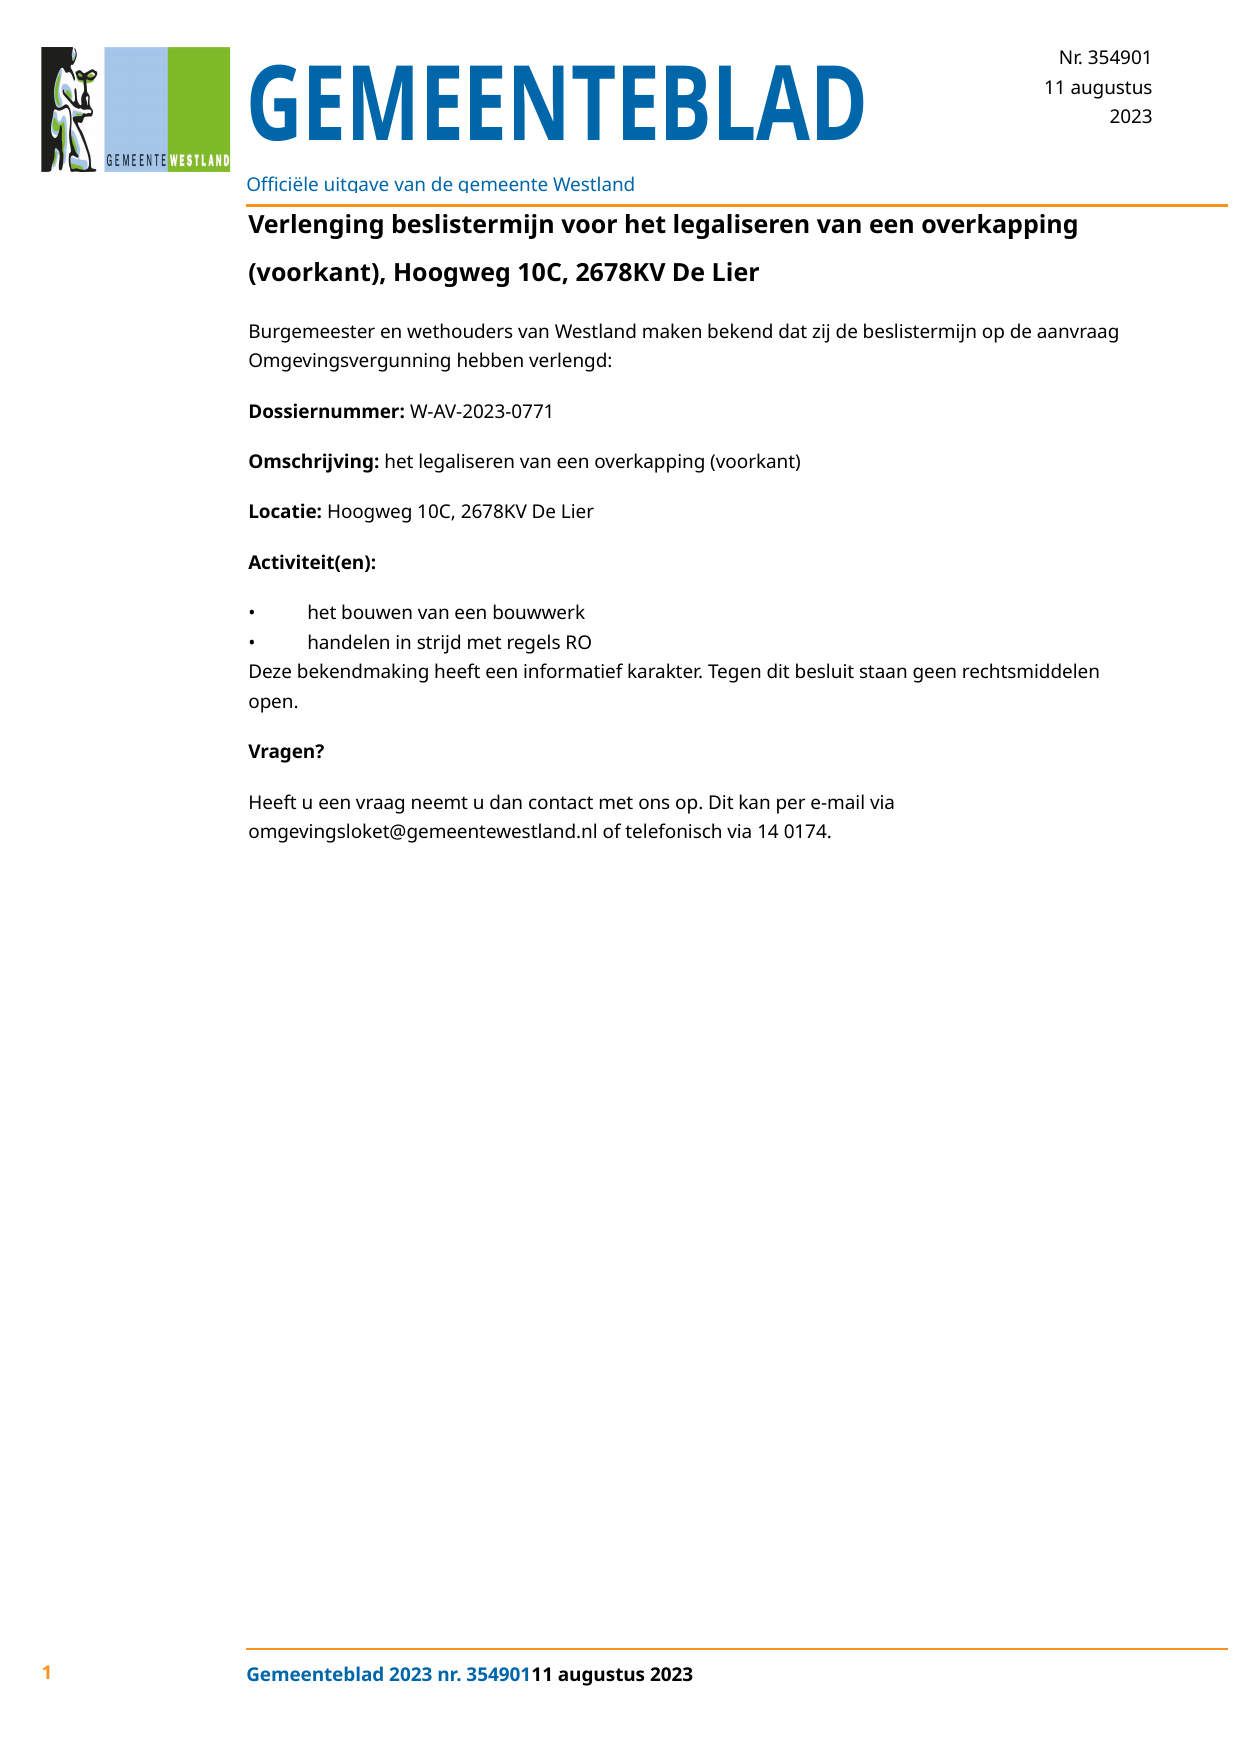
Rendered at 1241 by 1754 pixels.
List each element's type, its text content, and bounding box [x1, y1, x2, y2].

text Verlenging beslistermijn voor het legaliseren van een overkapping (voorkant), Hoogweg 10C, 2678KV De Lier [248, 207, 1152, 288]
list handelen in strijd met regels RO [248, 629, 1152, 655]
picture [41, 47, 231, 172]
text Omschrijving: het legaliseren van een overkapping (voorkant) [248, 448, 1152, 474]
text Deze bekendmaking heeft een informatief karakter. Tegen dit besluit staan geen rechtsmiddelen open. [248, 659, 1152, 714]
text Burgemeester en wethouders van Westland maken bekend dat zij de beslistermijn op de aanvraag Omgevingsvergunning hebben verlengd: [248, 318, 1152, 373]
text Heeft u een vraag neemt u dan contact met ons op. Dit kan per e-mail via omgevingsloket@gemeentewestland.nl of telefonisch via 14 0174. [248, 789, 1152, 844]
text Activiteit(en): [248, 549, 1152, 575]
text Vragen? [248, 739, 1152, 764]
list het bouwen van een bouwwerk [248, 599, 1152, 625]
text Locatie: Hoogweg 10C, 2678KV De Lier [248, 499, 1152, 524]
text Dossiernummer: W-AV-2023-0771 [248, 398, 1152, 424]
